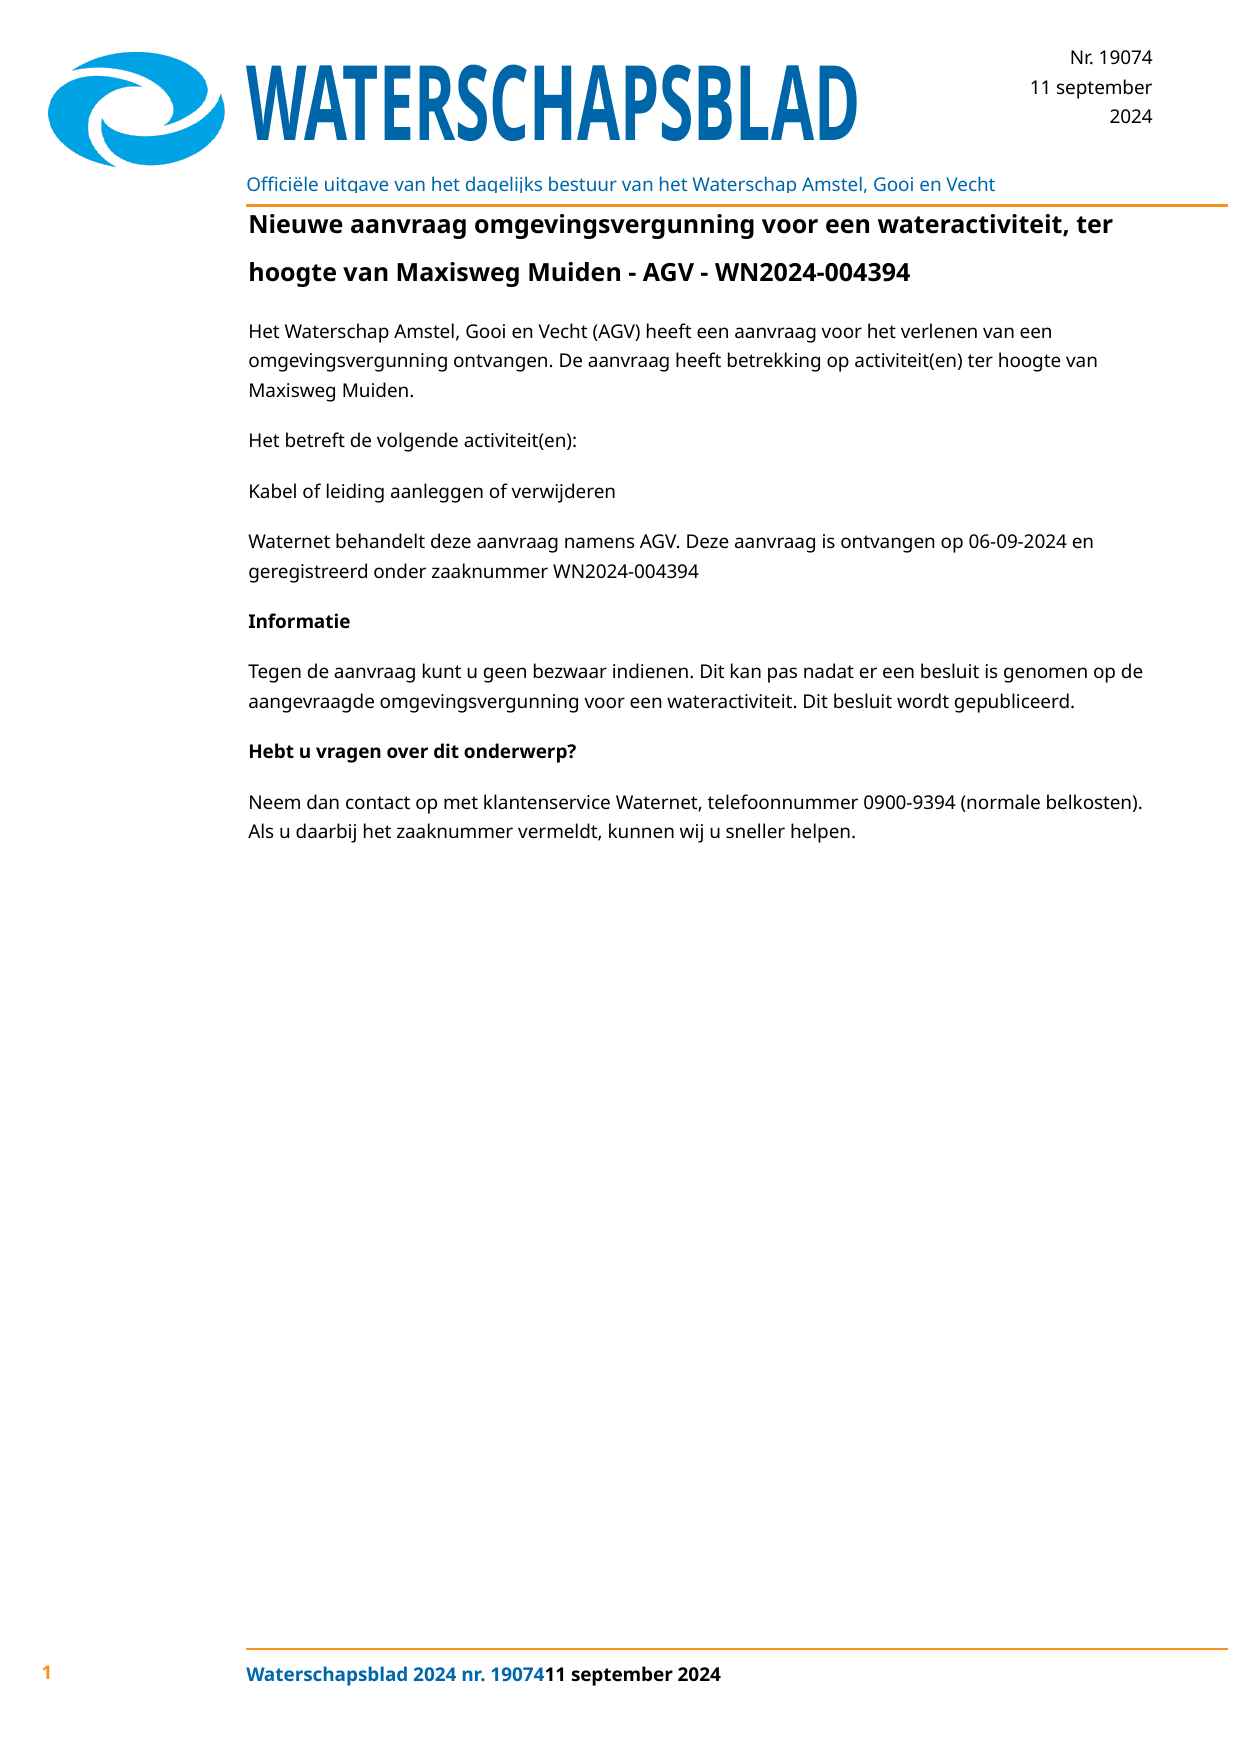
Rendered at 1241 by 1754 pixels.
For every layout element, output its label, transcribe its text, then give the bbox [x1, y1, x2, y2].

picture [41, 47, 231, 172]
text Het betreft de volgende activiteit(en): [248, 427, 1152, 453]
text Neem dan contact op met klantenservice Waternet, telefoonnummer 0900-9394 (normale belkosten). Als u daarbij het zaaknummer vermeldt, kunnen wij u sneller helpen. [248, 789, 1152, 844]
text Tegen de aanvraag kunt u geen bezwaar indienen. Dit kan pas nadat er een besluit is genomen op de aangevraagde omgevingsvergunning voor een wateractiviteit. Dit besluit wordt gepubliceerd. [248, 659, 1152, 714]
text Het Waterschap Amstel, Gooi en Vecht (AGV) heeft een aanvraag voor het verlenen van een omgevingsvergunning ontvangen. De aanvraag heeft betrekking op activiteit(en) ter hoogte van Maxisweg Muiden. [248, 318, 1152, 403]
text Hebt u vragen over dit onderwerp? [248, 739, 1152, 764]
text Kabel of leiding aanleggen of verwijderen [248, 478, 1152, 504]
text Informatie [248, 608, 1152, 634]
text Waternet behandelt deze aanvraag namens AGV. Deze aanvraag is ontvangen op 06-09-2024 en geregistreerd onder zaaknummer WN2024-004394 [248, 528, 1152, 584]
text Nieuwe aanvraag omgevingsvergunning voor een wateractiviteit, ter hoogte van Maxisweg Muiden - AGV - WN2024-004394 [248, 207, 1152, 288]
